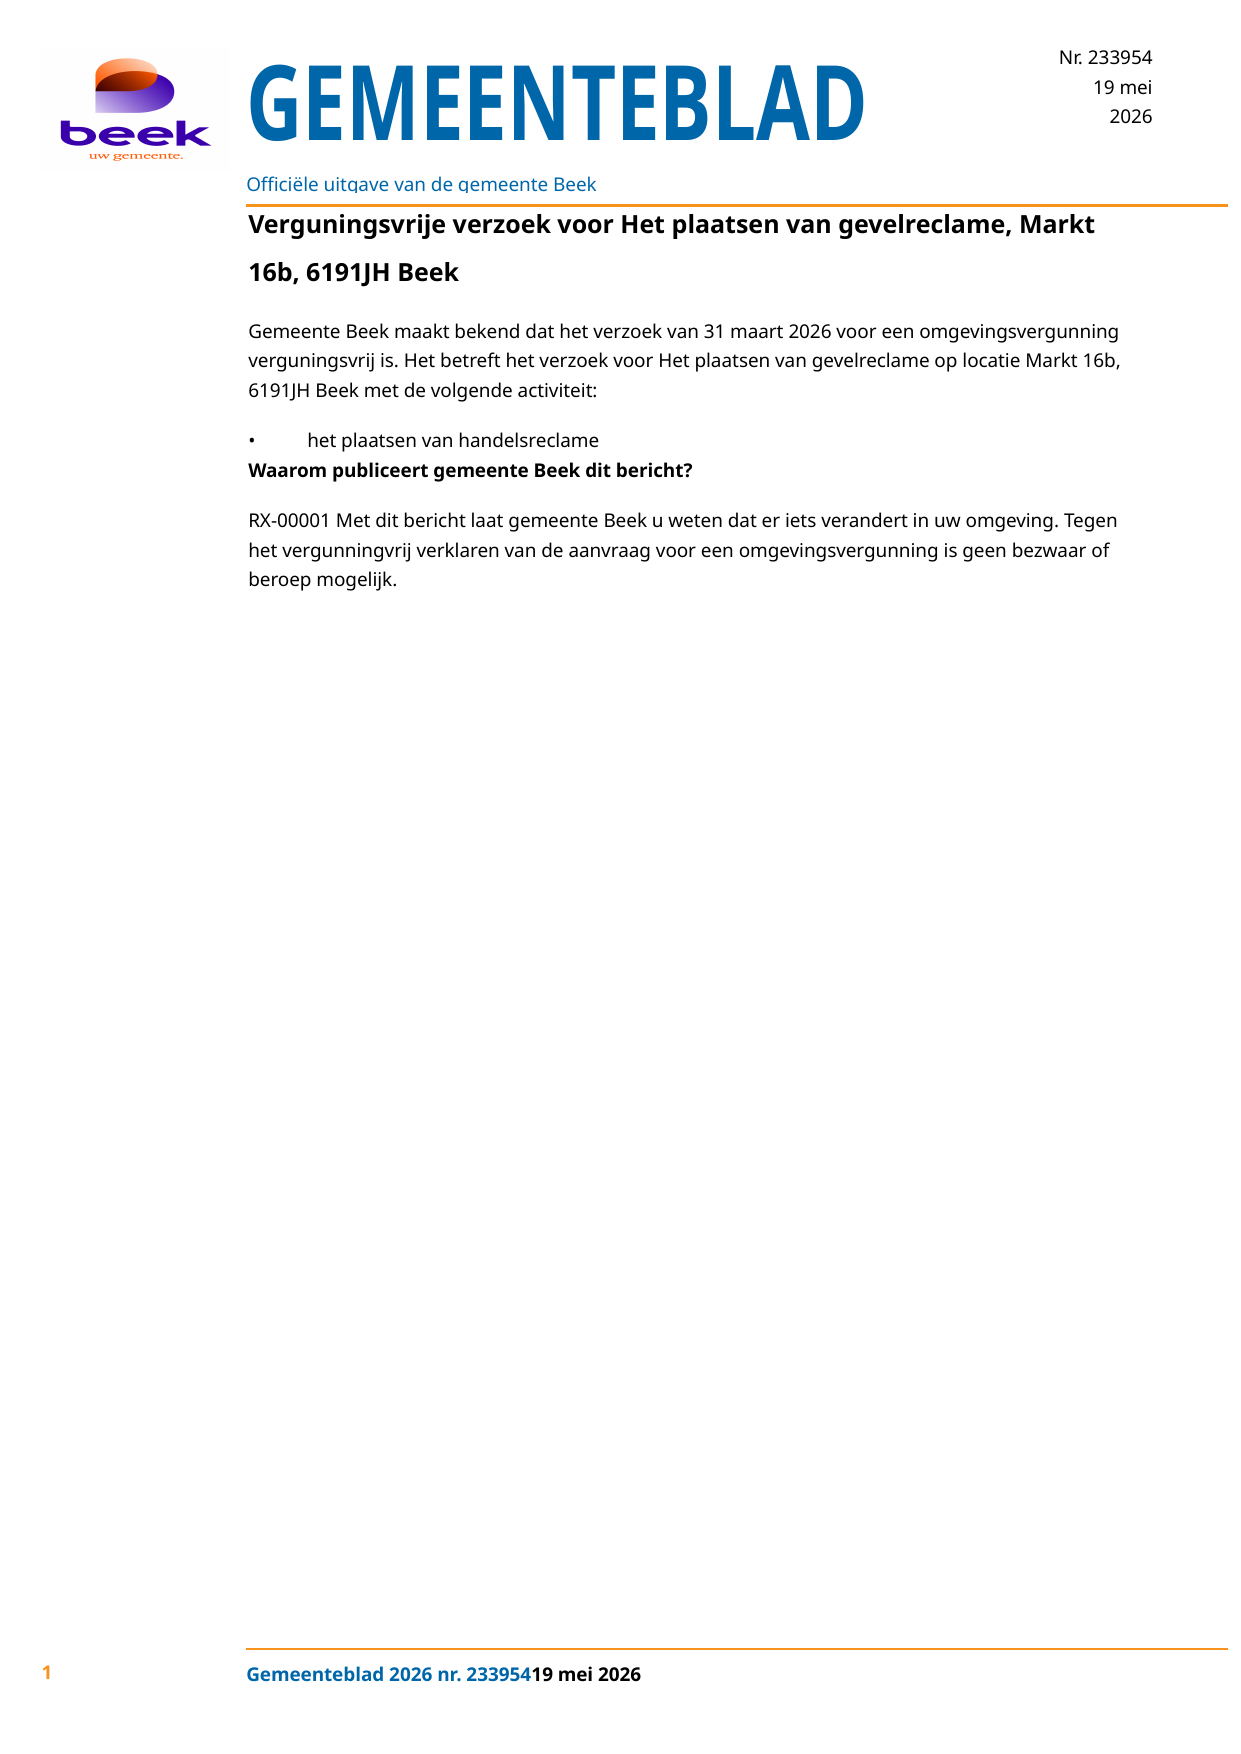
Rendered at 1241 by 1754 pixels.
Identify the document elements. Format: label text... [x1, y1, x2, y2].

text Gemeente Beek maakt bekend dat het verzoek van 31 maart 2026 voor een omgevingsvergunning verguningsvrij is. Het betreft het verzoek voor Het plaatsen van gevelreclame op locatie Markt 16b, 6191JH Beek met de volgende activiteit: [248, 318, 1152, 403]
list het plaatsen van handelsreclame [248, 427, 1152, 453]
text Verguningsvrije verzoek voor Het plaatsen van gevelreclame, Markt 16b, 6191JH Beek [248, 207, 1152, 288]
picture [41, 47, 231, 172]
text Waarom publiceert gemeente Beek dit bericht? [248, 457, 1152, 483]
text RX-00001 Met dit bericht laat gemeente Beek u weten dat er iets verandert in uw omgeving. Tegen het vergunningvrij verklaren van de aanvraag voor een omgevingsvergunning is geen bezwaar of beroep mogelijk. [248, 507, 1152, 592]
